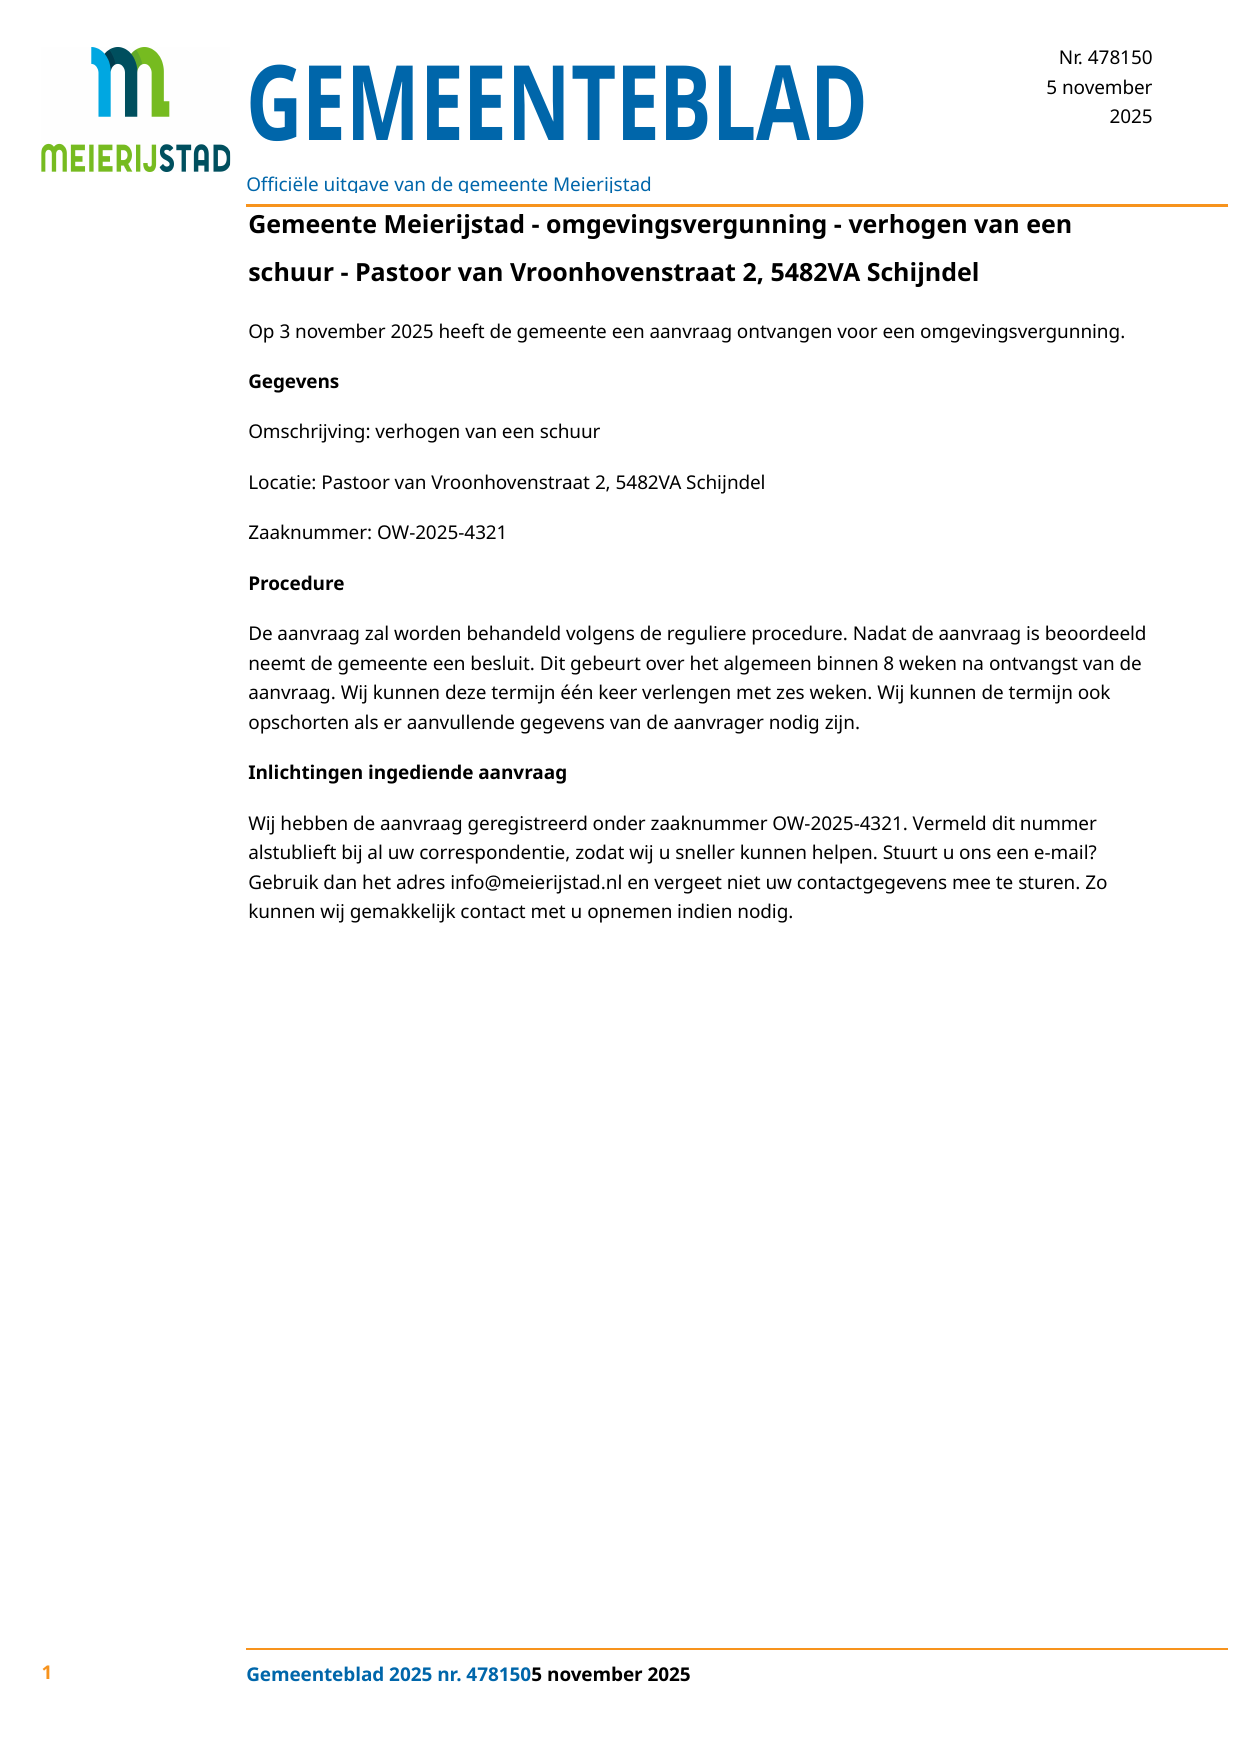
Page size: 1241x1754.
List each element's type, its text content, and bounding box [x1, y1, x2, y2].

text Omschrijving: verhogen van een schuur [248, 419, 1152, 444]
text Inlichtingen ingediende aanvraag [248, 759, 1152, 785]
text Gegevens [248, 368, 1152, 394]
text Op 3 november 2025 heeft de gemeente een aanvraag ontvangen voor een omgevingsvergunning. [248, 318, 1152, 344]
text Wij hebben de aanvraag geregistreerd onder zaaknummer OW-2025-4321. Vermeld dit nummer alstublieft bij al uw correspondentie, zodat wij u sneller kunnen helpen. Stuurt u ons een e-mail? Gebruik dan het adres info@meierijstad.nl en vergeet niet uw contactgegevens mee te sturen. Zo kunnen wij gemakkelijk contact met u opnemen indien nodig. [248, 810, 1152, 924]
text De aanvraag zal worden behandeld volgens de reguliere procedure. Nadat de aanvraag is beoordeeld neemt de gemeente een besluit. Dit gebeurt over het algemeen binnen 8 weken na ontvangst van de aanvraag. Wij kunnen deze termijn één keer verlengen met zes weken. Wij kunnen de termijn ook opschorten als er aanvullende gegevens van de aanvrager nodig zijn. [248, 620, 1152, 735]
text Zaaknummer: OW-2025-4321 [248, 519, 1152, 545]
text Gemeente Meierijstad - omgevingsvergunning - verhogen van een schuur - Pastoor van Vroonhovenstraat 2, 5482VA Schijndel [248, 207, 1152, 288]
text Locatie: Pastoor van Vroonhovenstraat 2, 5482VA Schijndel [248, 469, 1152, 495]
picture [41, 47, 231, 172]
text Procedure [248, 570, 1152, 596]
